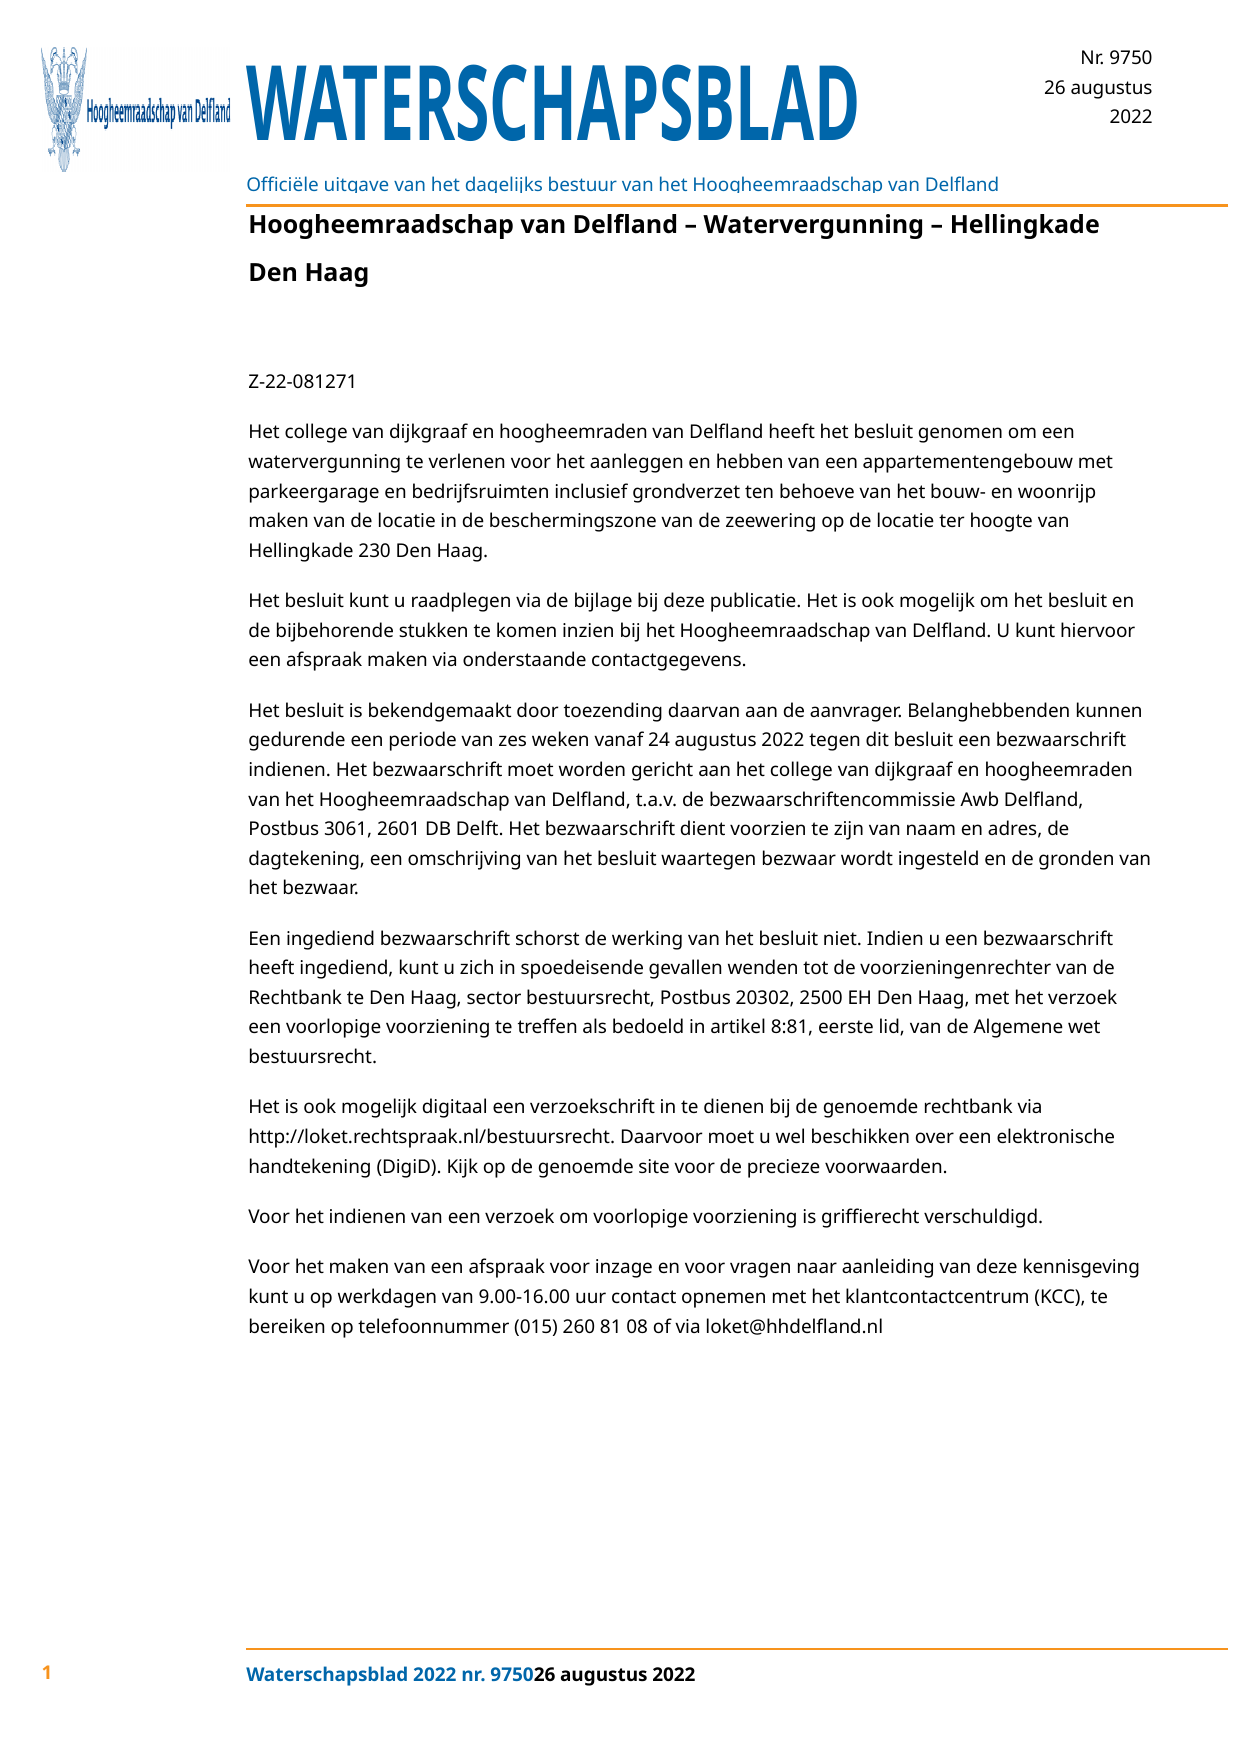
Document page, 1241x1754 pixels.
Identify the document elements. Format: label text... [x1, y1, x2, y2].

text Het besluit kunt u raadplegen via de bijlage bij deze publicatie. Het is ook mogelijk om het besluit en de bijbehorende stukken te komen inzien bij het Hoogheemraadschap van Delfland. U kunt hiervoor een afspraak maken via onderstaande contactgegevens. [248, 587, 1152, 672]
text Een ingediend bezwaarschrift schorst de werking van het besluit niet. Indien u een bezwaarschrift heeft ingediend, kunt u zich in spoedeisende gevallen wenden tot de voorzieningenrechter van de Rechtbank te Den Haag, sector bestuursrecht, Postbus 20302, 2500 EH Den Haag, met het verzoek een voorlopige voorziening te treffen als bedoeld in artikel 8:81, eerste lid, van de Algemene wet bestuursrecht. [248, 925, 1152, 1069]
text Voor het maken van een afspraak voor inzage en voor vragen naar aanleiding van deze kennisgeving kunt u op werkdagen van 9.00-16.00 uur contact opnemen met het klantcontactcentrum (KCC), te bereiken op telefoonnummer (015) 260 81 08 of via loket@hhdelfland.nl [248, 1254, 1152, 1339]
text Hoogheemraadschap van Delfland – Watervergunning – Hellingkade Den Haag [248, 207, 1152, 288]
text Voor het indienen van een verzoek om voorlopige voorziening is griffierecht verschuldigd. [248, 1203, 1152, 1229]
text Het besluit is bekendgemaakt door toezending daarvan aan de aanvrager. Belanghebbenden kunnen gedurende een periode van zes weken vanaf 24 augustus 2022 tegen dit besluit een bezwaarschrift indienen. Het bezwaarschrift moet worden gericht aan het college van dijkgraaf en hoogheemraden van het Hoogheemraadschap van Delfland, t.a.v. de bezwaarschriftencommissie Awb Delfland, Postbus 3061, 2601 DB Delft. Het bezwaarschrift dient voorzien te zijn van naam en adres, de dagtekening, een omschrijving van het besluit waartegen bezwaar wordt ingesteld en de gronden van het bezwaar. [248, 697, 1152, 900]
picture [41, 47, 231, 172]
text Het is ook mogelijk digitaal een verzoekschrift in te dienen bij de genoemde rechtbank via http://loket.rechtspraak.nl/bestuursrecht. Daarvoor moet u wel beschikken over een elektronische handtekening (DigiD). Kijk op de genoemde site voor de precieze voorwaarden. [248, 1094, 1152, 1179]
text Het college van dijkgraaf en hoogheemraden van Delfland heeft het besluit genomen om een watervergunning te verlenen voor het aanleggen en hebben van een appartementengebouw met parkeergarage en bedrijfsruimten inclusief grondverzet ten behoeve van het bouw- en woonrijp maken van de locatie in de beschermingszone van de zeewering op de locatie ter hoogte van Hellingkade 230 Den Haag. [248, 419, 1152, 563]
text Z-22-081271 [248, 368, 1152, 394]
